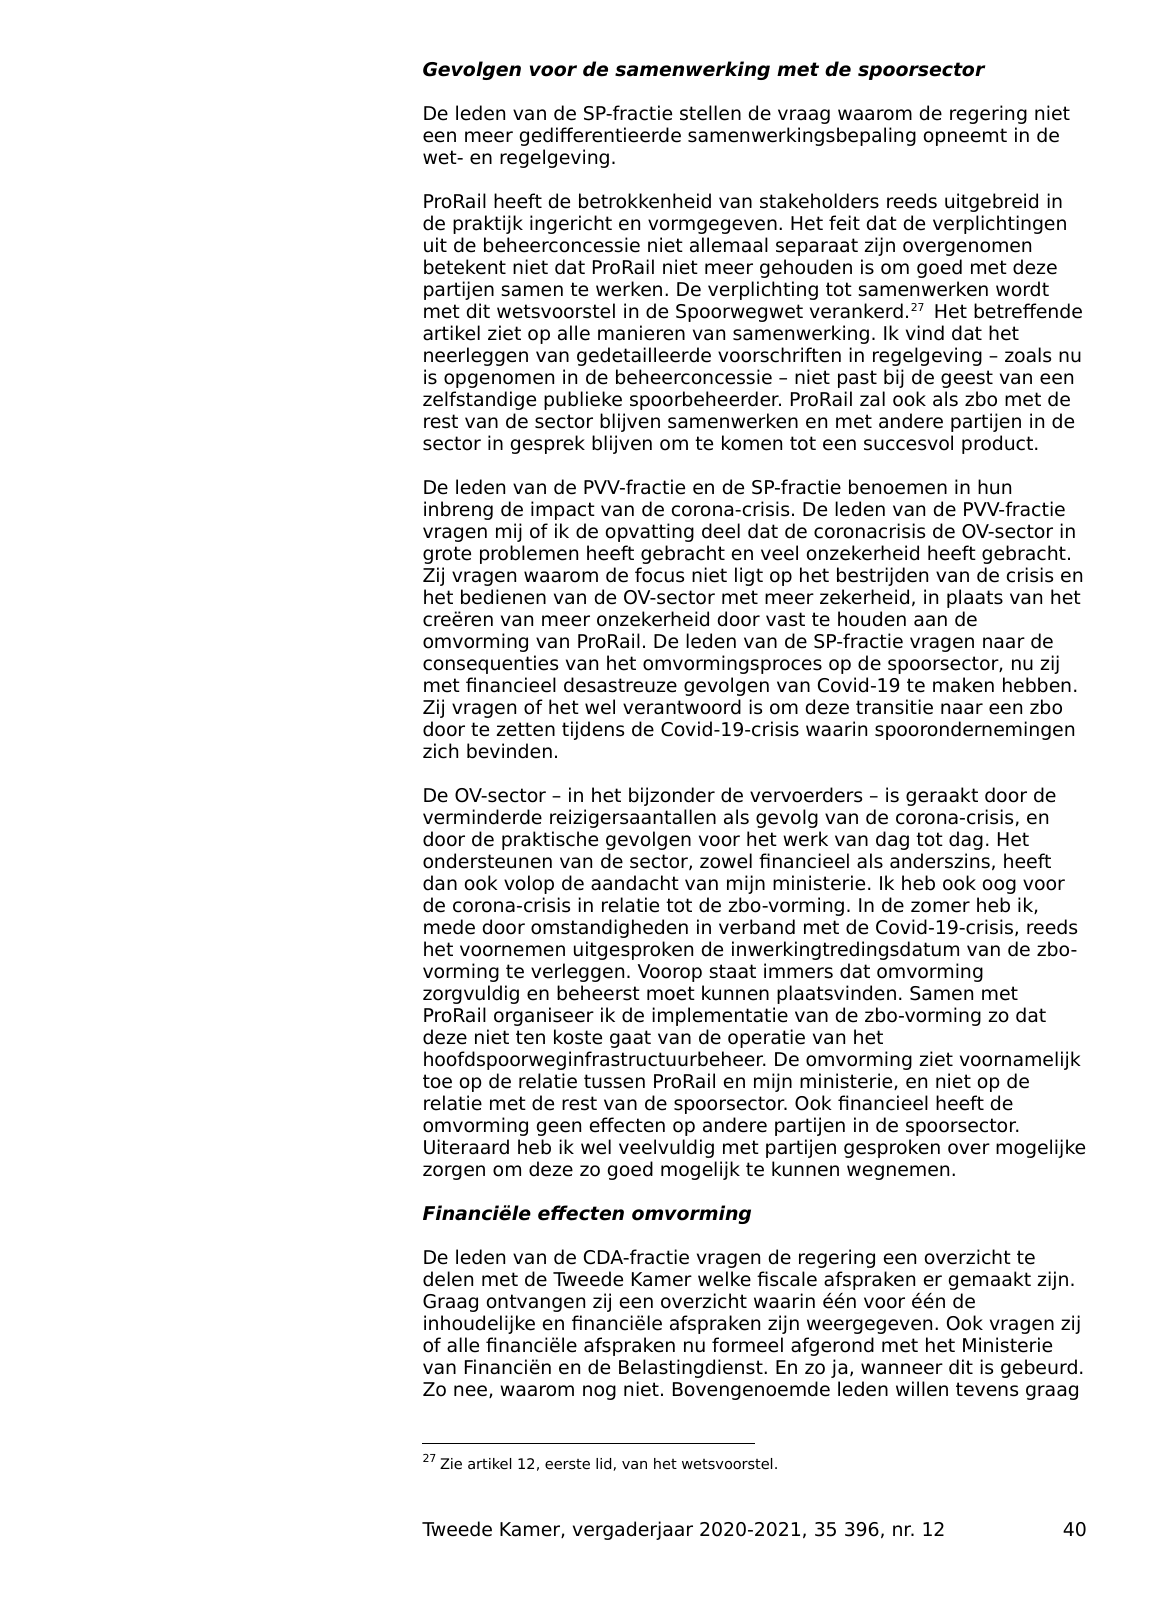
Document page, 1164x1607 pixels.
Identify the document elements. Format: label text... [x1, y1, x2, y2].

text De leden van de PVV-fractie en de SP-fractie benoemen in hun inbreng de impact van de corona-crisis. De leden van de PVV-fractie vragen mij of ik de opvatting deel dat de coronacrisis de OV-sector in grote problemen heeft gebracht en veel onzekerheid heeft gebracht. Zij vragen waarom de focus niet ligt op het bestrijden van de crisis en het bedienen van de OV-sector met meer zekerheid, in plaats van het creëren van meer onzekerheid door vast te houden aan de omvorming van ProRail. De leden van de SP-fractie vragen naar de consequenties van het omvormingsproces op de spoorsector, nu zij met financieel desastreuze gevolgen van Covid-19 te maken hebben. Zij vragen of het wel verantwoord is om deze transitie naar een zbo door te zetten tijdens de Covid-19-crisis waarin spoorondernemingen zich bevinden. [422, 477, 1087, 763]
text De OV-sector – in het bijzonder de vervoerders – is geraakt door de verminderde reizigersaantallen als gevolg van de corona-crisis, en door de praktische gevolgen voor het werk van dag tot dag. Het ondersteunen van de sector, zowel financieel als anderszins, heeft dan ook volop de aandacht van mijn ministerie. Ik heb ook oog voor de corona-crisis in relatie tot de zbo-vorming. In de zomer heb ik, mede door omstandigheden in verband met de Covid-19-crisis, reeds het voornemen uitgesproken de inwerkingtredingsdatum van de zbo-vorming te verleggen. Voorop staat immers dat omvorming zorgvuldig en beheerst moet kunnen plaatsvinden. Samen met ProRail organiseer ik de implementatie van de zbo-vorming zo dat deze niet ten koste gaat van de operatie van het hoofdspoorweginfrastructuurbeheer. De omvorming ziet voornamelijk toe op de relatie tussen ProRail en mijn ministerie, en niet op de relatie met de rest van de spoorsector. Ook financieel heeft de omvorming geen effecten op andere partijen in de spoorsector. Uiteraard heb ik wel veelvuldig met partijen gesproken over mogelijke zorgen om deze zo goed mogelijk te kunnen wegnemen. [422, 785, 1087, 1181]
subtitle Gevolgen voor de samenwerking met de spoorsector [422, 59, 1087, 81]
text De leden van de CDA-fractie vragen de regering een overzicht te delen met de Tweede Kamer welke fiscale afspraken er gemaakt zijn. Graag ontvangen zij een overzicht waarin één voor één de inhoudelijke en financiële afspraken zijn weergegeven. Ook vragen zij of alle financiële afspraken nu formeel afgerond met het Ministerie van Financiën en de Belastingdienst. En zo ja, wanneer dit is gebeurd. Zo nee, waarom nog niet. Bovengenoemde leden willen tevens graag [422, 1247, 1087, 1401]
text Zie artikel 12, eerste lid, van het wetsvoorstel. [422, 1452, 1087, 1474]
text ProRail heeft de betrokkenheid van stakeholders reeds uitgebreid in de praktijk ingericht en vormgegeven. Het feit dat de verplichtingen uit de beheerconcessie niet allemaal separaat zijn overgenomen betekent niet dat ProRail niet meer gehouden is om goed met deze partijen samen te werken. De verplichting tot samenwerken wordt met dit wetsvoorstel in de Spoorwegwet verankerd. Het betreffende artikel ziet op alle manieren van samenwerking. Ik vind dat het neerleggen van gedetailleerde voorschriften in regelgeving – zoals nu is opgenomen in de beheerconcessie – niet past bij de geest van een zelfstandige publieke spoorbeheerder. ProRail zal ook als zbo met de rest van de sector blijven samenwerken en met andere partijen in de sector in gesprek blijven om te komen tot een succesvol product. [422, 191, 1087, 455]
text De leden van de SP-fractie stellen de vraag waarom de regering niet een meer gedifferentieerde samenwerkingsbepaling opneemt in de wet- en regelgeving. [422, 103, 1087, 169]
subtitle Financiële effecten omvorming [422, 1203, 1087, 1225]
